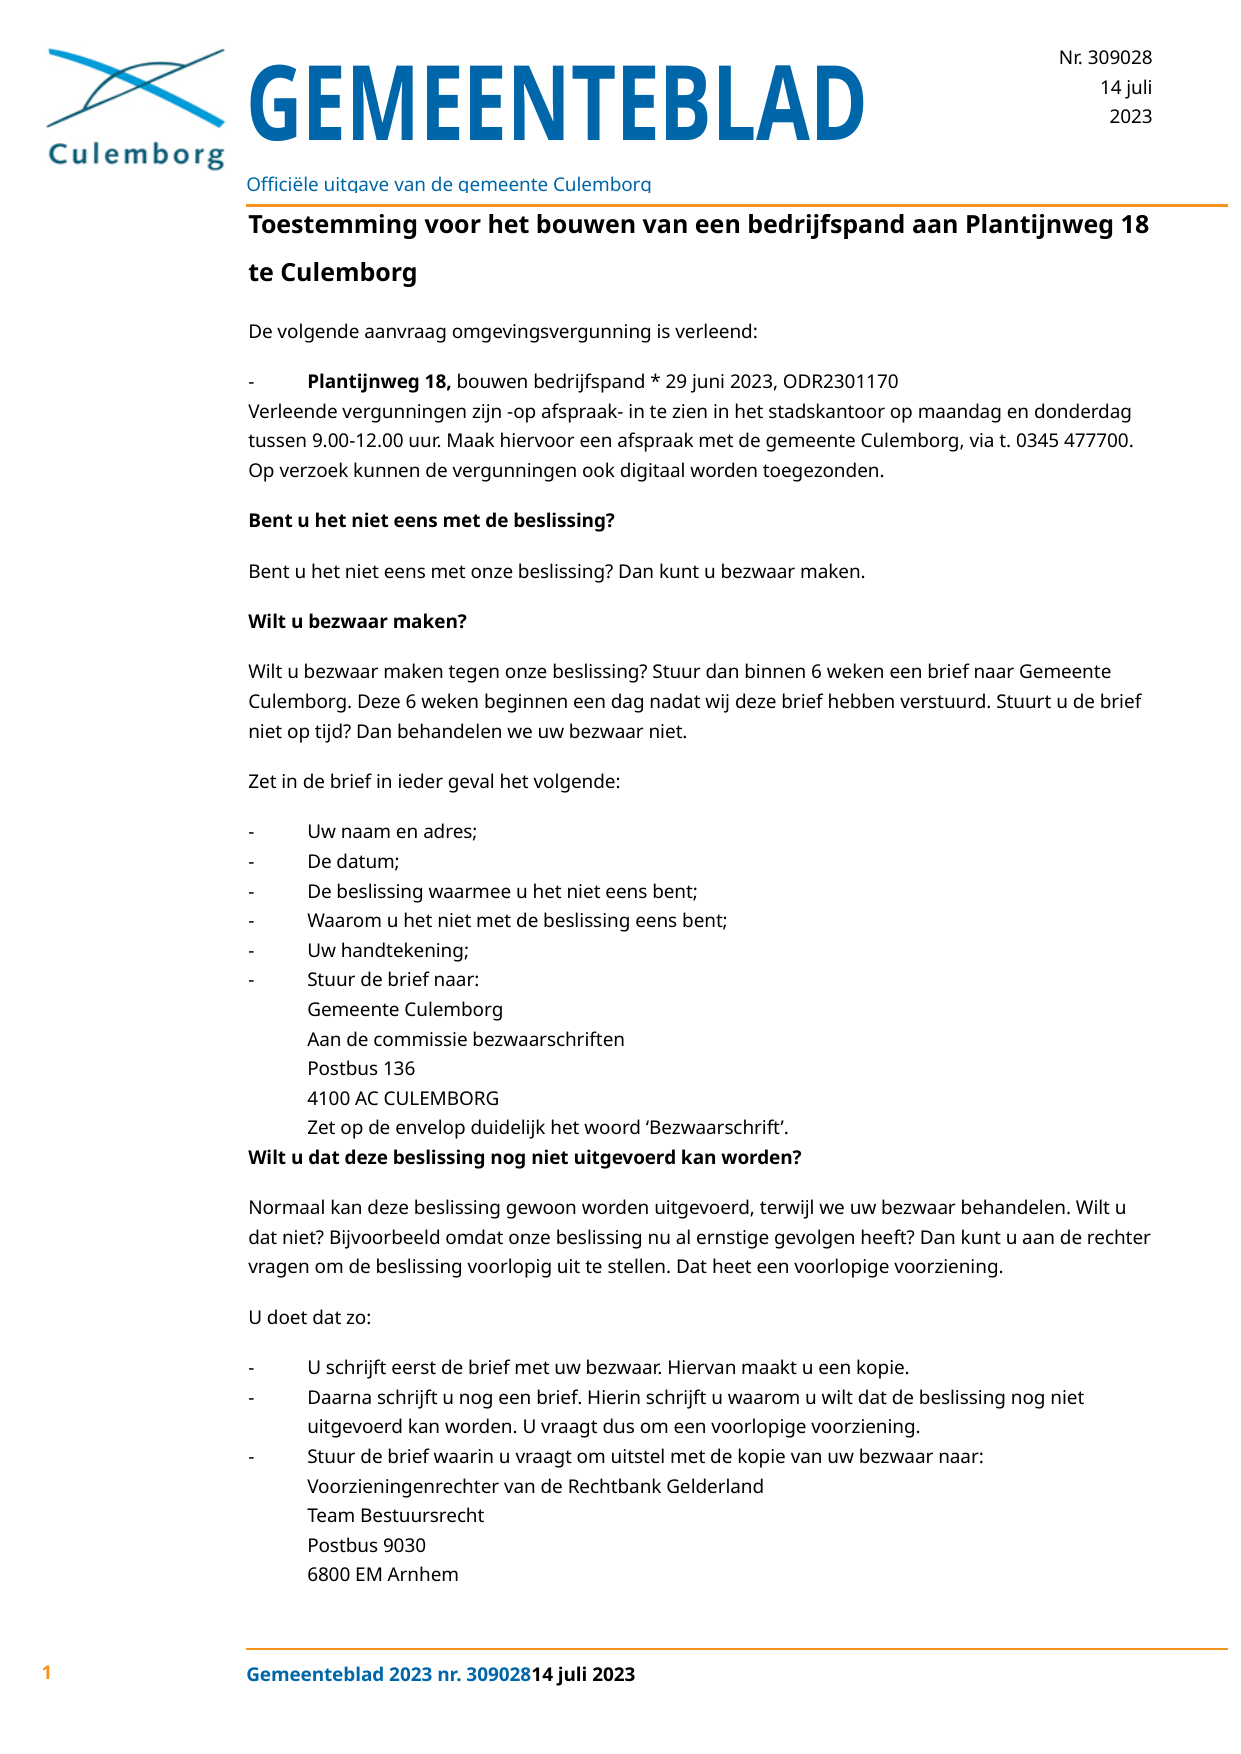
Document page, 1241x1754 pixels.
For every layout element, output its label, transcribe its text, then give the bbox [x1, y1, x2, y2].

list Uw naam en adres; [248, 819, 1152, 844]
list Plantijnweg 18, bouwen bedrijfspand * 29 juni 2023, ODR2301170 [248, 368, 1152, 394]
list Waarom u het niet met de beslissing eens bent; [248, 907, 1152, 933]
text Bent u het niet eens met de beslissing? [248, 507, 1152, 533]
text Normaal kan deze beslissing gewoon worden uitgevoerd, terwijl we uw bezwaar behandelen. Wilt u dat niet? Bijvoorbeeld omdat onze beslissing nu al ernstige gevolgen heeft? Dan kunt u aan de rechter vragen om de beslissing voorlopig uit te stellen. Dat heet een voorlopige voorziening. [248, 1194, 1152, 1279]
text Zet in de brief in ieder geval het volgende: [248, 768, 1152, 794]
list De beslissing waarmee u het niet eens bent; [248, 878, 1152, 904]
list Aan de commissie bezwaarschriften [248, 1026, 1152, 1052]
text Bent u het niet eens met onze beslissing? Dan kunt u bezwaar maken. [248, 558, 1152, 584]
list De datum; [248, 848, 1152, 874]
text Wilt u dat deze beslissing nog niet uitgevoerd kan worden? [248, 1144, 1152, 1170]
list Daarna schrijft u nog een brief. Hierin schrijft u waarom u wilt dat de beslissing nog niet uitgevoerd kan worden. U vraagt dus om een voorlopige voorziening. [248, 1384, 1152, 1439]
picture [41, 47, 231, 172]
list Stuur de brief naar: [248, 967, 1152, 992]
list 4100 AC CULEMBORG [248, 1085, 1152, 1111]
text U doet dat zo: [248, 1304, 1152, 1330]
list Uw handtekening; [248, 937, 1152, 963]
list Postbus 136 [248, 1055, 1152, 1081]
list Zet op de envelop duidelijk het woord ‘Bezwaarschrift’. [248, 1114, 1152, 1140]
text Toestemming voor het bouwen van een bedrijfspand aan Plantijnweg 18 te Culemborg [248, 207, 1152, 288]
text Wilt u bezwaar maken? [248, 608, 1152, 634]
list Voorzieningenrechter van de Rechtbank Gelderland [248, 1473, 1152, 1499]
list Stuur de brief waarin u vraagt om uitstel met de kopie van uw bezwaar naar: [248, 1443, 1152, 1469]
text Verleende vergunningen zijn -op afspraak- in te zien in het stadskantoor op maandag en donderdag tussen 9.00-12.00 uur. Maak hiervoor een afspraak met de gemeente Culemborg, via t. 0345 477700. Op verzoek kunnen de vergunningen ook digitaal worden toegezonden. [248, 398, 1152, 483]
list Postbus 9030 [248, 1532, 1152, 1558]
list 6800 EM Arnhem [248, 1562, 1152, 1587]
list U schrijft eerst de brief met uw bezwaar. Hiervan maakt u een kopie. [248, 1354, 1152, 1380]
list Gemeente Culemborg [248, 996, 1152, 1022]
text Wilt u bezwaar maken tegen onze beslissing? Stuur dan binnen 6 weken een brief naar Gemeente Culemborg. Deze 6 weken beginnen een dag nadat wij deze brief hebben verstuurd. Stuurt u de brief niet op tijd? Dan behandelen we uw bezwaar niet. [248, 659, 1152, 744]
list Team Bestuursrecht [248, 1502, 1152, 1528]
text De volgende aanvraag omgevingsvergunning is verleend: [248, 318, 1152, 344]
